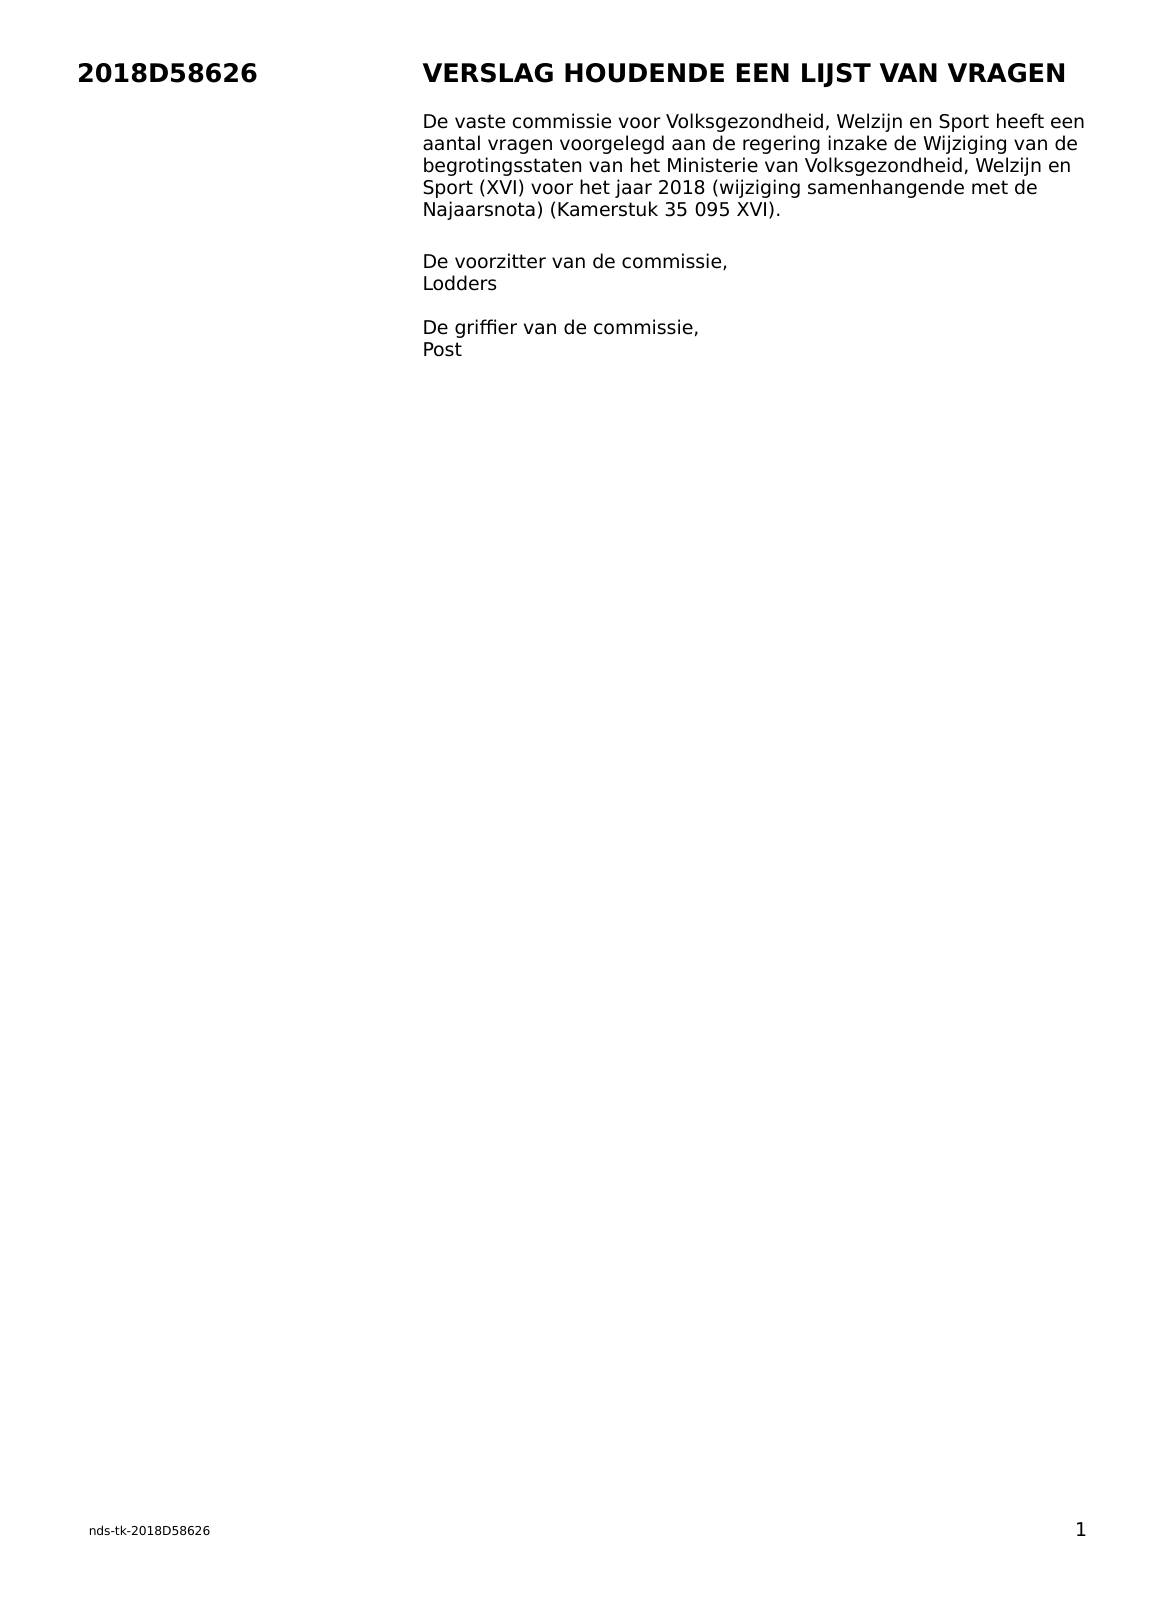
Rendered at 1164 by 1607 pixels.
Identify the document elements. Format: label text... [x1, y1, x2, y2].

text De voorzitter van de commissie, Lodders [422, 251, 1087, 295]
text nds-tk-2018D58626 [88, 1524, 323, 1538]
text De vaste commissie voor Volksgezondheid, Welzijn en Sport heeft een aantal vragen voorgelegd aan de regering inzake de Wijziging van de begrotingsstaten van het Ministerie van Volksgezondheid, Welzijn en Sport (XVI) voor het jaar 2018 (wijziging samenhangende met de Najaarsnota) (Kamerstuk 35 095 XVI). [422, 111, 1087, 221]
text De griffier van de commissie, Post [422, 317, 1087, 361]
text 2018D58626 VERSLAG HOUDENDE EEN LIJST VAN VRAGEN [77, 59, 1087, 89]
